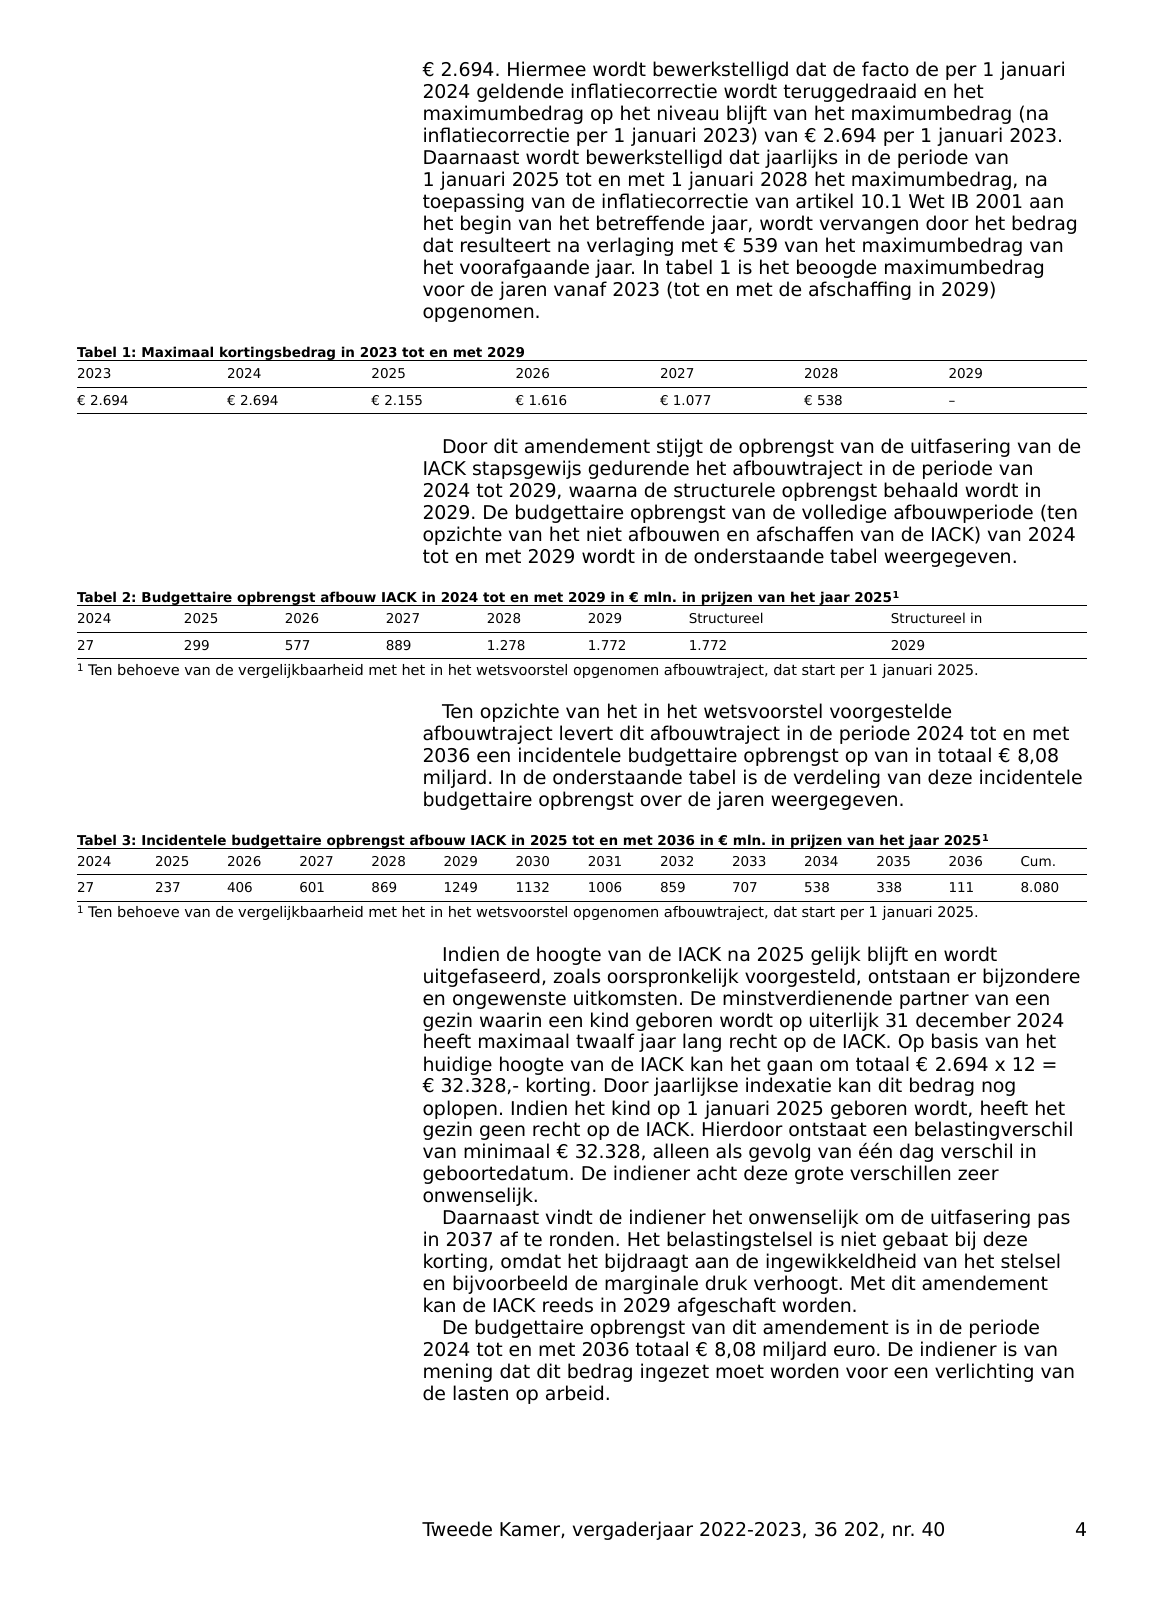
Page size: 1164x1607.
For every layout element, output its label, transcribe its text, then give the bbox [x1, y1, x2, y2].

table_cell 2027 [380, 606, 481, 632]
table_header Tabel 1: Maximaal kortingsbedrag in 2023 tot en met 2029 [77, 345, 1087, 360]
table_cell € 1.616 [510, 388, 654, 413]
table_cell 1.772 [582, 633, 683, 658]
table_cell 2029 [582, 606, 683, 632]
table_cell 2028 [365, 849, 437, 874]
table_cell 577 [279, 633, 380, 658]
table_cell 1.772 [683, 633, 884, 658]
table_cell 111 [942, 875, 1014, 901]
table_cell 299 [178, 633, 279, 658]
text € 2.694. Hiermee wordt bewerkstelligd dat de facto de per 1 januari 2024 geldende inflatiecorrectie wordt teruggedraaid en het maximumbedrag op het niveau blijft van het maximumbedrag (na inflatiecorrectie per 1 januari 2023) van € 2.694 per 1 januari 2023. Daarnaast wordt bewerkstelligd dat jaarlijks in de periode van 1 januari 2025 tot en met 1 januari 2028 het maximumbedrag, na toepassing van de inflatiecorrectie van artikel 10.1 Wet IB 2001 aan het begin van het betreffende jaar, wordt vervangen door het bedrag dat resulteert na verlaging met € 539 van het maximumbedrag van het voorafgaande jaar. In tabel 1 is het beoogde maximumbedrag voor de jaren vanaf 2023 (tot en met de afschaffing in 2029) opgenomen. [422, 59, 1087, 323]
table_cell 2025 [365, 361, 509, 387]
table_cell 1132 [510, 875, 582, 901]
table_cell 2025 [178, 606, 279, 632]
table_cell 1006 [582, 875, 654, 901]
table_cell 2036 [942, 849, 1014, 874]
text Ten opzichte van het in het wetsvoorstel voorgestelde afbouwtraject levert dit afbouwtraject in de periode 2024 tot en met 2036 een incidentele budgettaire opbrengst op van in totaal € 8,08 miljard. In de onderstaande tabel is de verdeling van deze incidentele budgettaire opbrengst over de jaren weergegeven. [422, 701, 1087, 811]
table_cell € 2.155 [365, 388, 509, 413]
table_cell 2025 [149, 849, 221, 874]
table_cell 2026 [221, 849, 293, 874]
table_cell 707 [726, 875, 798, 901]
table_cell 237 [149, 875, 221, 901]
table_header Tabel 2: Budgettaire opbrengst afbouw IACK in 2024 tot en met 2029 in € mln. in prijzen van het jaar 20251 [77, 590, 1087, 605]
table_cell – [942, 388, 1087, 413]
table_cell € 2.694 [77, 388, 221, 413]
table_cell 2030 [510, 849, 582, 874]
table_cell 601 [293, 875, 365, 901]
text Door dit amendement stijgt de opbrengst van de uitfasering van de IACK stapsgewijs gedurende het afbouwtraject in de periode van 2024 tot 2029, waarna de structurele opbrengst behaald wordt in 2029. De budgettaire opbrengst van de volledige afbouwperiode (ten opzichte van het niet afbouwen en afschaffen van de IACK) van 2024 tot en met 2029 wordt in de onderstaande tabel weergegeven. [422, 436, 1087, 568]
table_cell 2024 [221, 361, 365, 387]
table_cell € 538 [798, 388, 942, 413]
table_cell 2028 [798, 361, 942, 387]
table_header Tabel 3: Incidentele budgettaire opbrengst afbouw IACK in 2025 tot en met 2036 in € mln. in prijzen van het jaar 20251 [77, 833, 1087, 848]
table_cell € 1.077 [654, 388, 798, 413]
table_cell 338 [870, 875, 942, 901]
table_cell 538 [798, 875, 870, 901]
table_cell 859 [654, 875, 726, 901]
table_cell 889 [380, 633, 481, 658]
table_cell 2026 [279, 606, 380, 632]
table_cell 1249 [438, 875, 509, 901]
table_cell 2024 [77, 849, 149, 874]
table_cell 2032 [654, 849, 726, 874]
table_cell 2027 [654, 361, 798, 387]
text De budgettaire opbrengst van dit amendement is in de periode 2024 tot en met 2036 totaal € 8,08 miljard euro. De indiener is van mening dat dit bedrag ingezet moet worden voor een verlichting van de lasten op arbeid. [422, 1317, 1087, 1405]
table_cell 2024 [77, 606, 178, 632]
table_cell 406 [221, 875, 293, 901]
text Daarnaast vindt de indiener het onwenselijk om de uitfasering pas in 2037 af te ronden. Het belastingstelsel is niet gebaat bij deze korting, omdat het bijdraagt aan de ingewikkeldheid van het stelsel en bijvoorbeeld de marginale druk verhoogt. Met dit amendement kan de IACK reeds in 2029 afgeschaft worden. [422, 1207, 1087, 1317]
table_cell Cum. [1015, 849, 1087, 874]
table_cell 1 Ten behoeve van de vergelijkbaarheid met het in het wetsvoorstel opgenomen afbouwtraject, dat start per 1 januari 2025. [77, 902, 1087, 921]
table_cell € 2.694 [221, 388, 365, 413]
table_cell 2031 [582, 849, 654, 874]
table_cell 27 [77, 633, 178, 658]
table_cell 1.278 [481, 633, 582, 658]
table_cell 2035 [870, 849, 942, 874]
table_cell 2026 [510, 361, 654, 387]
table_cell 2029 [942, 361, 1087, 387]
table_cell 2029 [438, 849, 509, 874]
table_cell 2033 [726, 849, 798, 874]
table_cell 27 [77, 875, 149, 901]
table_cell Structureel [683, 606, 884, 632]
table_cell 2023 [77, 361, 221, 387]
table_cell Structureel in [885, 606, 1087, 632]
table_cell 2028 [481, 606, 582, 632]
table_cell 8.080 [1015, 875, 1087, 901]
table_cell 1 Ten behoeve van de vergelijkbaarheid met het in het wetsvoorstel opgenomen afbouwtraject, dat start per 1 januari 2025. [77, 659, 1087, 678]
table_cell 2029 [885, 633, 1087, 658]
text Indien de hoogte van de IACK na 2025 gelijk blijft en wordt uitgefaseerd, zoals oorspronkelijk voorgesteld, ontstaan er bijzondere en ongewenste uitkomsten. De minstverdienende partner van een gezin waarin een kind geboren wordt op uiterlijk 31 december 2024 heeft maximaal twaalf jaar lang recht op de IACK. Op basis van het huidige hoogte van de IACK kan het gaan om totaal € 2.694 x 12 = € 32.328,- korting. Door jaarlijkse indexatie kan dit bedrag nog oplopen. Indien het kind op 1 januari 2025 geboren wordt, heeft het gezin geen recht op de IACK. Hierdoor ontstaat een belastingverschil van minimaal € 32.328, alleen als gevolg van één dag verschil in geboortedatum. De indiener acht deze grote verschillen zeer onwenselijk. [422, 943, 1087, 1207]
table_cell 869 [365, 875, 437, 901]
table_cell 2034 [798, 849, 870, 874]
table_cell 2027 [293, 849, 365, 874]
